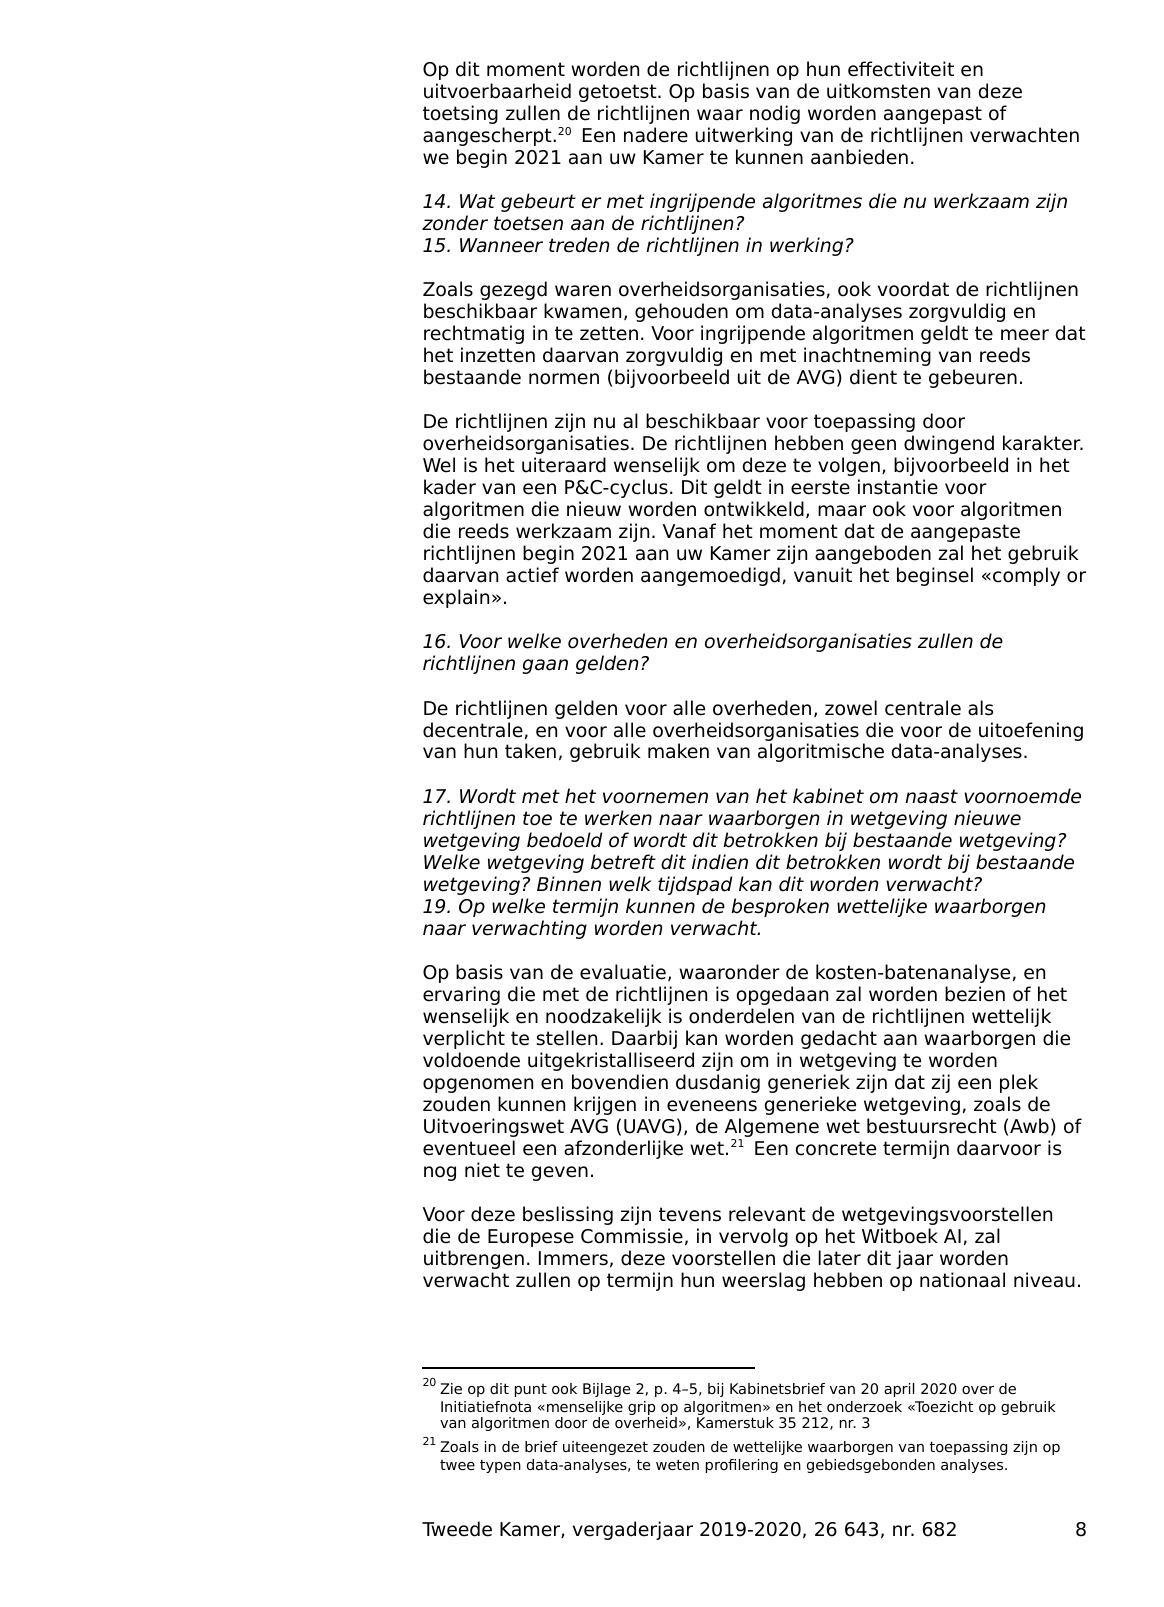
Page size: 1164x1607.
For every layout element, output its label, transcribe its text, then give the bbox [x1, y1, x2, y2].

text 19. Op welke termijn kunnen de besproken wettelijke waarborgen naar verwachting worden verwacht. [422, 896, 1087, 939]
text 14. Wat gebeurt er met ingrijpende algoritmes die nu werkzaam zijn zonder toetsen aan de richtlijnen? [422, 191, 1087, 235]
text Voor deze beslissing zijn tevens relevant de wetgevingsvoorstellen die de Europese Commissie, in vervolg op het Witboek AI, zal uitbrengen. Immers, deze voorstellen die later dit jaar worden verwacht zullen op termijn hun weerslag hebben op nationaal niveau. [422, 1204, 1087, 1292]
text Welke wetgeving betreft dit indien dit betrokken wordt bij bestaande wetgeving? Binnen welk tijdspad kan dit worden verwacht? [422, 852, 1087, 896]
text Zie op dit punt ook Bijlage 2, p. 4–5, bij Kabinetsbrief van 20 april 2020 over de Initiatiefnota «menselijke grip op algoritmen» en het onderzoek «Toezicht op gebruik van algoritmen door de overheid», Kamerstuk 35 212, nr. 3 [422, 1377, 1087, 1432]
text Op dit moment worden de richtlijnen op hun effectiviteit en uitvoerbaarheid getoetst. Op basis van de uitkomsten van deze toetsing zullen de richtlijnen waar nodig worden aangepast of aangescherpt. Een nadere uitwerking van de richtlijnen verwachten we begin 2021 aan uw Kamer te kunnen aanbieden. [422, 59, 1087, 169]
text De richtlijnen gelden voor alle overheden, zowel centrale als decentrale, en voor alle overheidsorganisaties die voor de uitoefening van hun taken, gebruik maken van algoritmische data-analyses. [422, 697, 1087, 763]
text 16. Voor welke overheden en overheidsorganisaties zullen de richtlijnen gaan gelden? [422, 631, 1087, 675]
text Zoals gezegd waren overheidsorganisaties, ook voordat de richtlijnen beschikbaar kwamen, gehouden om data-analyses zorgvuldig en rechtmatig in te zetten. Voor ingrijpende algoritmen geldt te meer dat het inzetten daarvan zorgvuldig en met inachtneming van reeds bestaande normen (bijvoorbeeld uit de AVG) dient te gebeuren. [422, 279, 1087, 389]
text Op basis van de evaluatie, waaronder de kosten-batenanalyse, en ervaring die met de richtlijnen is opgedaan zal worden bezien of het wenselijk en noodzakelijk is onderdelen van de richtlijnen wettelijk verplicht te stellen. Daarbij kan worden gedacht aan waarborgen die voldoende uitgekristalliseerd zijn om in wetgeving te worden opgenomen en bovendien dusdanig generiek zijn dat zij een plek zouden kunnen krijgen in eveneens generieke wetgeving, zoals de Uitvoeringswet AVG (UAVG), de Algemene wet bestuursrecht (Awb) of eventueel een afzonderlijke wet. Een concrete termijn daarvoor is nog niet te geven. [422, 962, 1087, 1181]
text Zoals in de brief uiteengezet zouden de wettelijke waarborgen van toepassing zijn op twee typen data-analyses, te weten profilering en gebiedsgebonden analyses. [422, 1435, 1087, 1474]
text 17. Wordt met het voornemen van het kabinet om naast voornoemde richtlijnen toe te werken naar waarborgen in wetgeving nieuwe wetgeving bedoeld of wordt dit betrokken bij bestaande wetgeving? [422, 786, 1087, 852]
text De richtlijnen zijn nu al beschikbaar voor toepassing door overheidsorganisaties. De richtlijnen hebben geen dwingend karakter. Wel is het uiteraard wenselijk om deze te volgen, bijvoorbeeld in het kader van een P&C-cyclus. Dit geldt in eerste instantie voor algoritmen die nieuw worden ontwikkeld, maar ook voor algoritmen die reeds werkzaam zijn. Vanaf het moment dat de aangepaste richtlijnen begin 2021 aan uw Kamer zijn aangeboden zal het gebruik daarvan actief worden aangemoedigd, vanuit het beginsel «comply or explain». [422, 411, 1087, 609]
text 15. Wanneer treden de richtlijnen in werking? [422, 235, 1087, 257]
